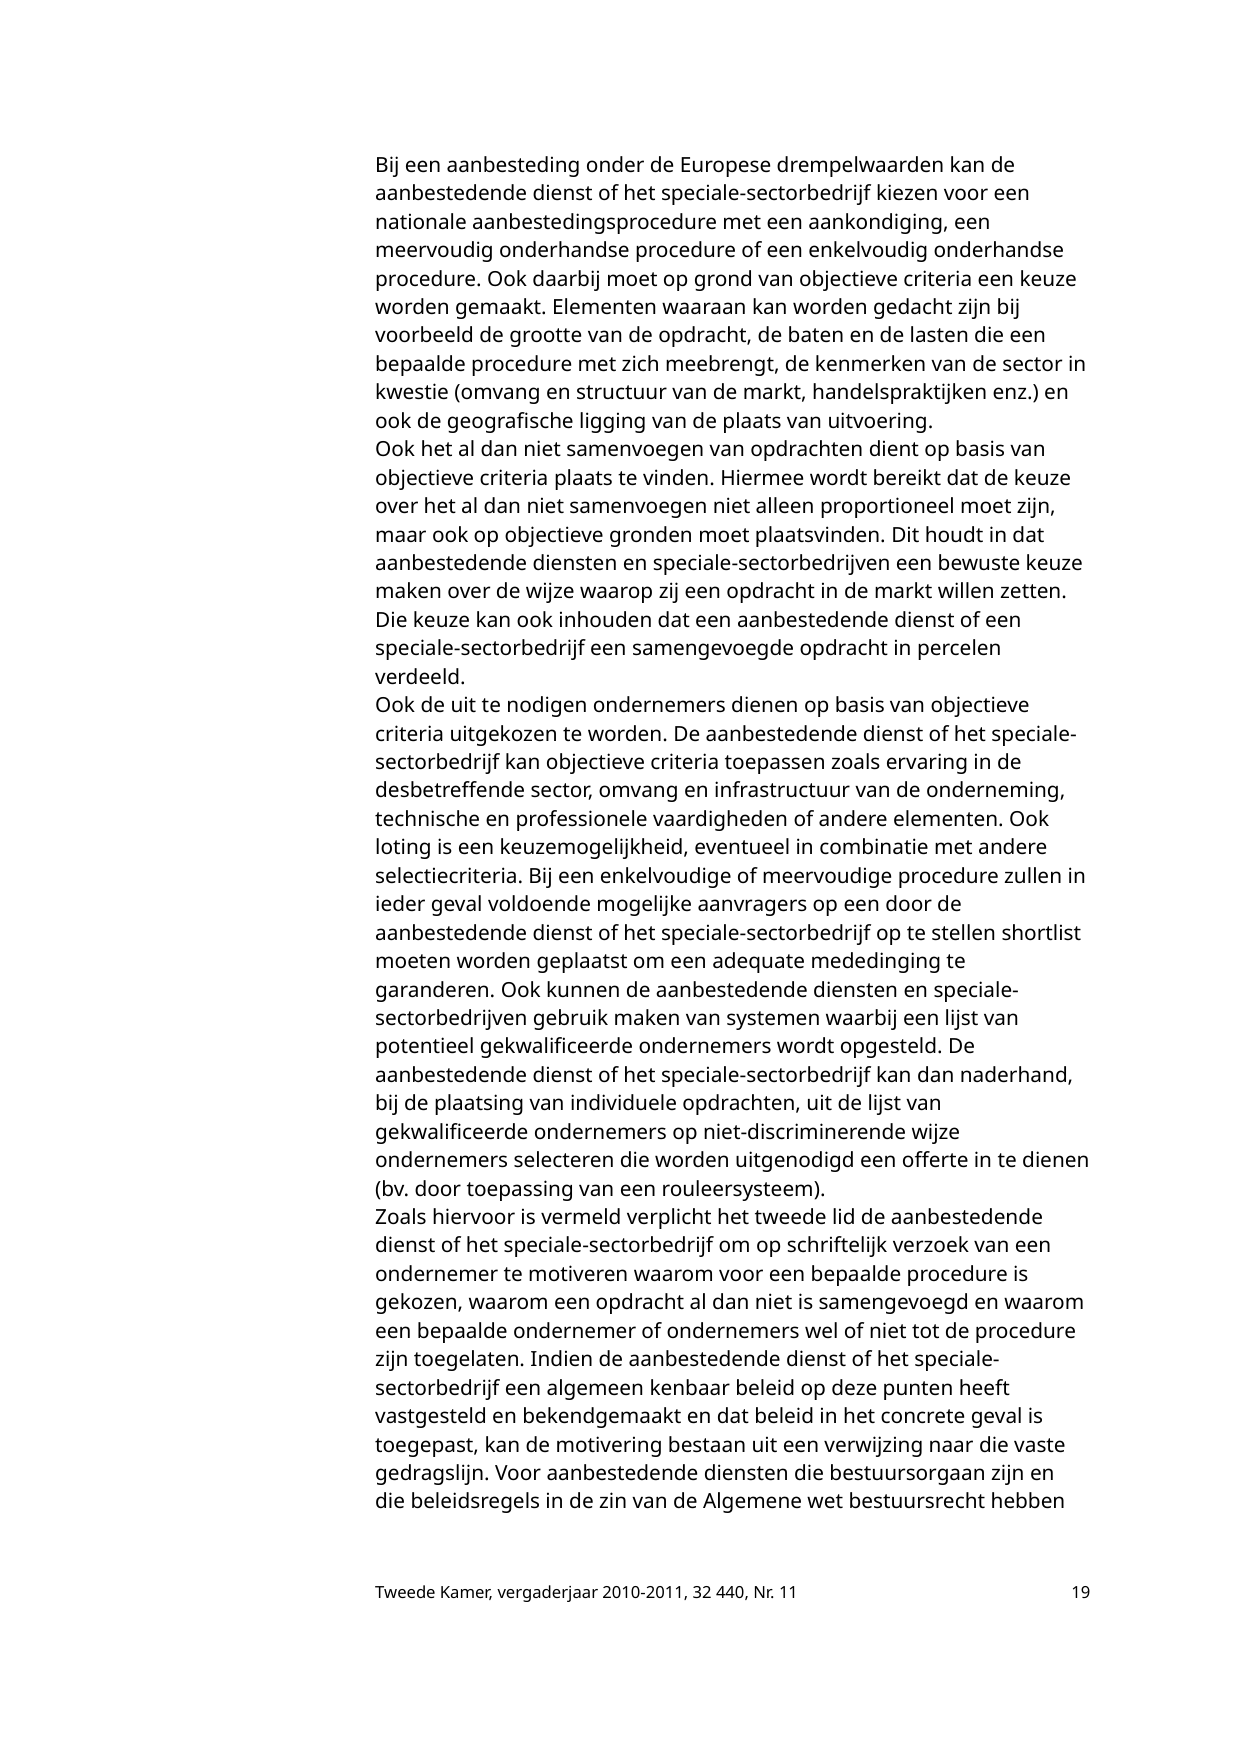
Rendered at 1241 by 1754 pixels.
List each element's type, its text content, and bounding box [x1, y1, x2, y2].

text Bij een aanbesteding onder de Europese drempelwaarden kan de aanbestedende dienst of het speciale-sectorbedrijf kiezen voor een nationale aanbestedingsprocedure met een aankondiging, een meervoudig onderhandse procedure of een enkelvoudig onderhandse procedure. Ook daarbij moet op grond van objectieve criteria een keuze worden gemaakt. Elementen waaraan kan worden gedacht zijn bij voorbeeld de grootte van de opdracht, de baten en de lasten die een bepaalde procedure met zich meebrengt, de kenmerken van de sector in kwestie (omvang en structuur van de markt, handelspraktijken enz.) en ook de geografische ligging van de plaats van uitvoering. [375, 150, 1090, 434]
text Ook het al dan niet samenvoegen van opdrachten dient op basis van objectieve criteria plaats te vinden. Hiermee wordt bereikt dat de keuze over het al dan niet samenvoegen niet alleen proportioneel moet zijn, maar ook op objectieve gronden moet plaatsvinden. Dit houdt in dat aanbestedende diensten en speciale-sectorbedrijven een bewuste keuze maken over de wijze waarop zij een opdracht in de markt willen zetten. Die keuze kan ook inhouden dat een aanbestedende dienst of een speciale-sectorbedrijf een samengevoegde opdracht in percelen verdeeld. [375, 434, 1090, 690]
text Zoals hiervoor is vermeld verplicht het tweede lid de aanbestedende dienst of het speciale-sectorbedrijf om op schriftelijk verzoek van een ondernemer te motiveren waarom voor een bepaalde procedure is gekozen, waarom een opdracht al dan niet is samengevoegd en waarom een bepaalde ondernemer of ondernemers wel of niet tot de procedure zijn toegelaten. Indien de aanbestedende dienst of het speciale-sectorbedrijf een algemeen kenbaar beleid op deze punten heeft vastgesteld en bekendgemaakt en dat beleid in het concrete geval is toegepast, kan de motivering bestaan uit een verwijzing naar die vaste gedragslijn. Voor aanbestedende diensten die bestuursorgaan zijn en die beleidsregels in de zin van de Algemene wet bestuursrecht hebben [375, 1202, 1090, 1515]
text Ook de uit te nodigen ondernemers dienen op basis van objectieve criteria uitgekozen te worden. De aanbestedende dienst of het speciale-sectorbedrijf kan objectieve criteria toepassen zoals ervaring in de desbetreffende sector, omvang en infrastructuur van de onderneming, technische en professionele vaardigheden of andere elementen. Ook loting is een keuzemogelijkheid, eventueel in combinatie met andere selectiecriteria. Bij een enkelvoudige of meervoudige procedure zullen in ieder geval voldoende mogelijke aanvragers op een door de aanbestedende dienst of het speciale-sectorbedrijf op te stellen shortlist moeten worden geplaatst om een adequate mededinging te garanderen. Ook kunnen de aanbestedende diensten en speciale-sectorbedrijven gebruik maken van systemen waarbij een lijst van potentieel gekwalificeerde ondernemers wordt opgesteld. De aanbestedende dienst of het speciale-sectorbedrijf kan dan naderhand, bij de plaatsing van individuele opdrachten, uit de lijst van gekwalificeerde ondernemers op niet-discriminerende wijze ondernemers selecteren die worden uitgenodigd een offerte in te dienen (bv. door toepassing van een rouleersysteem). [375, 690, 1090, 1202]
